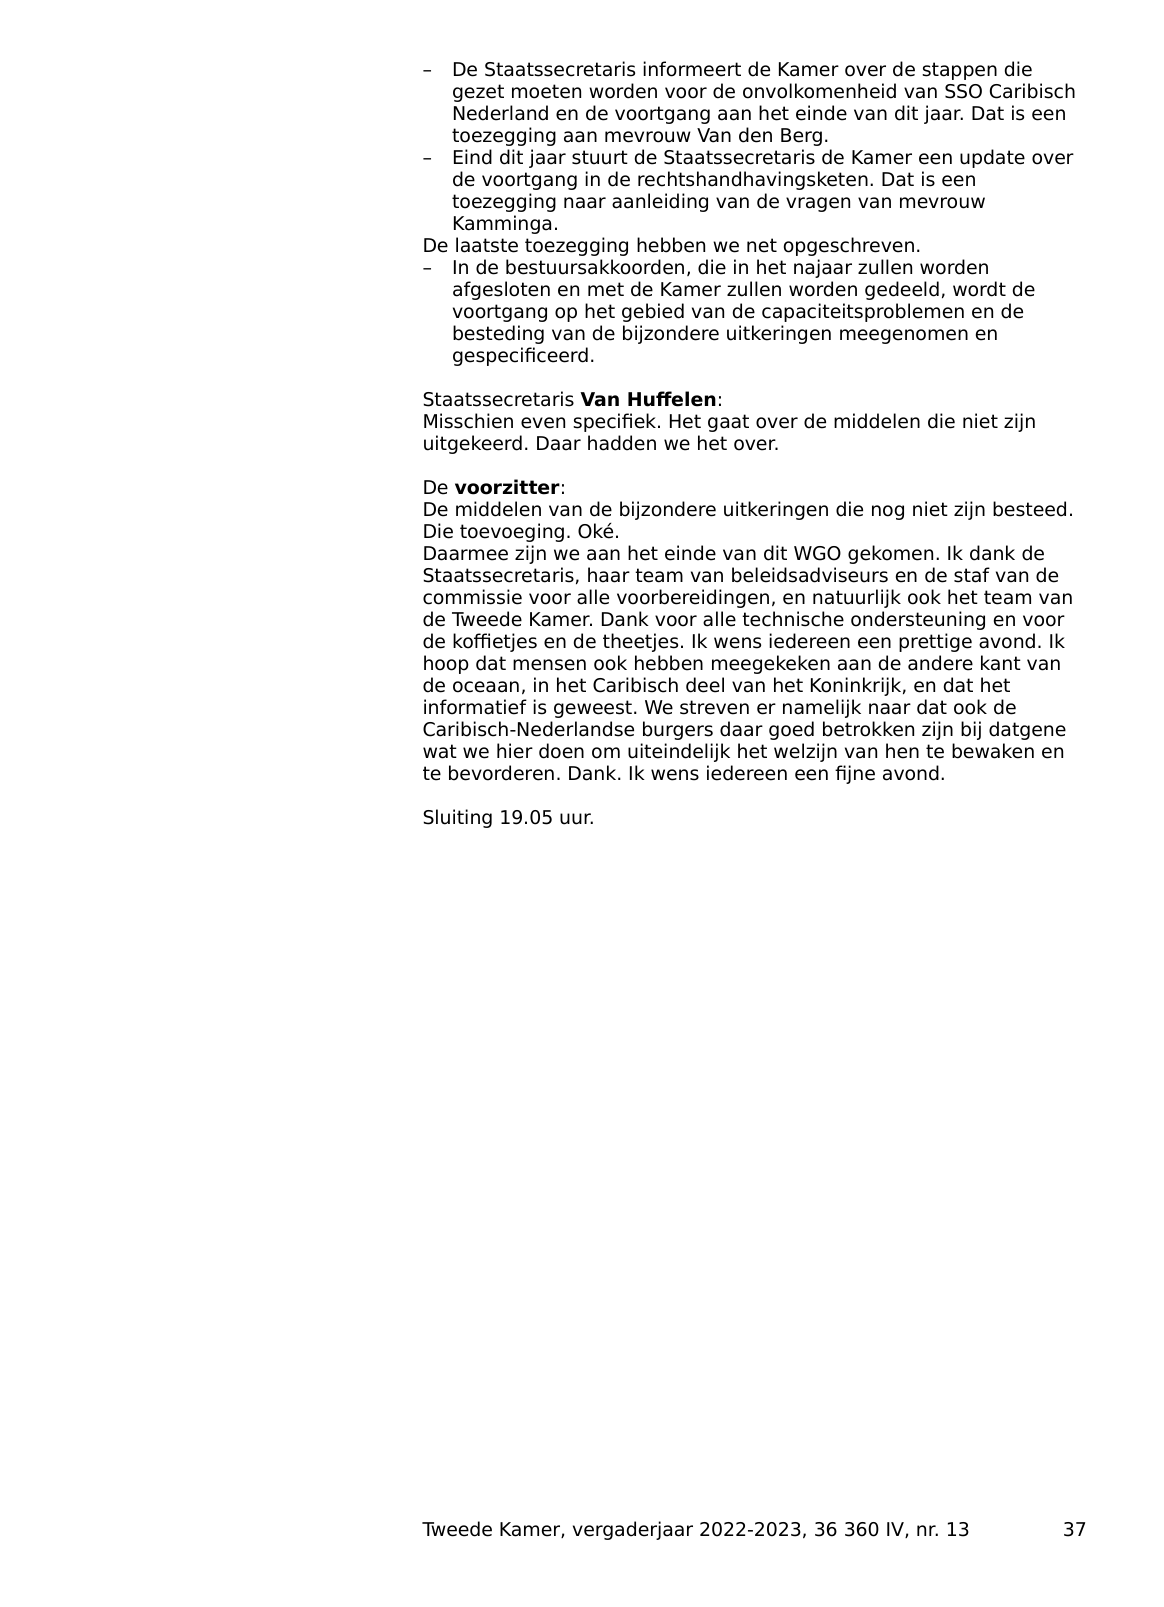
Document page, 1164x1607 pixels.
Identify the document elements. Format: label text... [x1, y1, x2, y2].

text Sluiting 19.05 uur. [422, 807, 1087, 829]
text – Eind dit jaar stuurt de Staatssecretaris de Kamer een update over de voortgang in de rechtshandhavingsketen. Dat is een toezegging naar aanleiding van de vragen van mevrouw Kamminga. [422, 147, 1087, 235]
text Staatssecretaris Van Huffelen: [422, 389, 1087, 411]
text De laatste toezegging hebben we net opgeschreven. [422, 235, 1087, 257]
text Misschien even specifiek. Het gaat over de middelen die niet zijn uitgekeerd. Daar hadden we het over. [422, 411, 1087, 455]
text De middelen van de bijzondere uitkeringen die nog niet zijn besteed. Die toevoeging. Oké. [422, 499, 1087, 543]
text – De Staatssecretaris informeert de Kamer over de stappen die gezet moeten worden voor de onvolkomenheid van SSO Caribisch Nederland en de voortgang aan het einde van dit jaar. Dat is een toezegging aan mevrouw Van den Berg. [422, 59, 1087, 147]
text De voorzitter: [422, 477, 1087, 499]
text Daarmee zijn we aan het einde van dit WGO gekomen. Ik dank de Staatssecretaris, haar team van beleidsadviseurs en de staf van de commissie voor alle voorbereidingen, en natuurlijk ook het team van de Tweede Kamer. Dank voor alle technische ondersteuning en voor de koffietjes en de theetjes. Ik wens iedereen een prettige avond. Ik hoop dat mensen ook hebben meegekeken aan de andere kant van de oceaan, in het Caribisch deel van het Koninkrijk, en dat het informatief is geweest. We streven er namelijk naar dat ook de Caribisch-Nederlandse burgers daar goed betrokken zijn bij datgene wat we hier doen om uiteindelijk het welzijn van hen te bewaken en te bevorderen. Dank. Ik wens iedereen een fijne avond. [422, 543, 1087, 785]
text – In de bestuursakkoorden, die in het najaar zullen worden afgesloten en met de Kamer zullen worden gedeeld, wordt de voortgang op het gebied van de capaciteitsproblemen en de besteding van de bijzondere uitkeringen meegenomen en gespecificeerd. [422, 257, 1087, 367]
